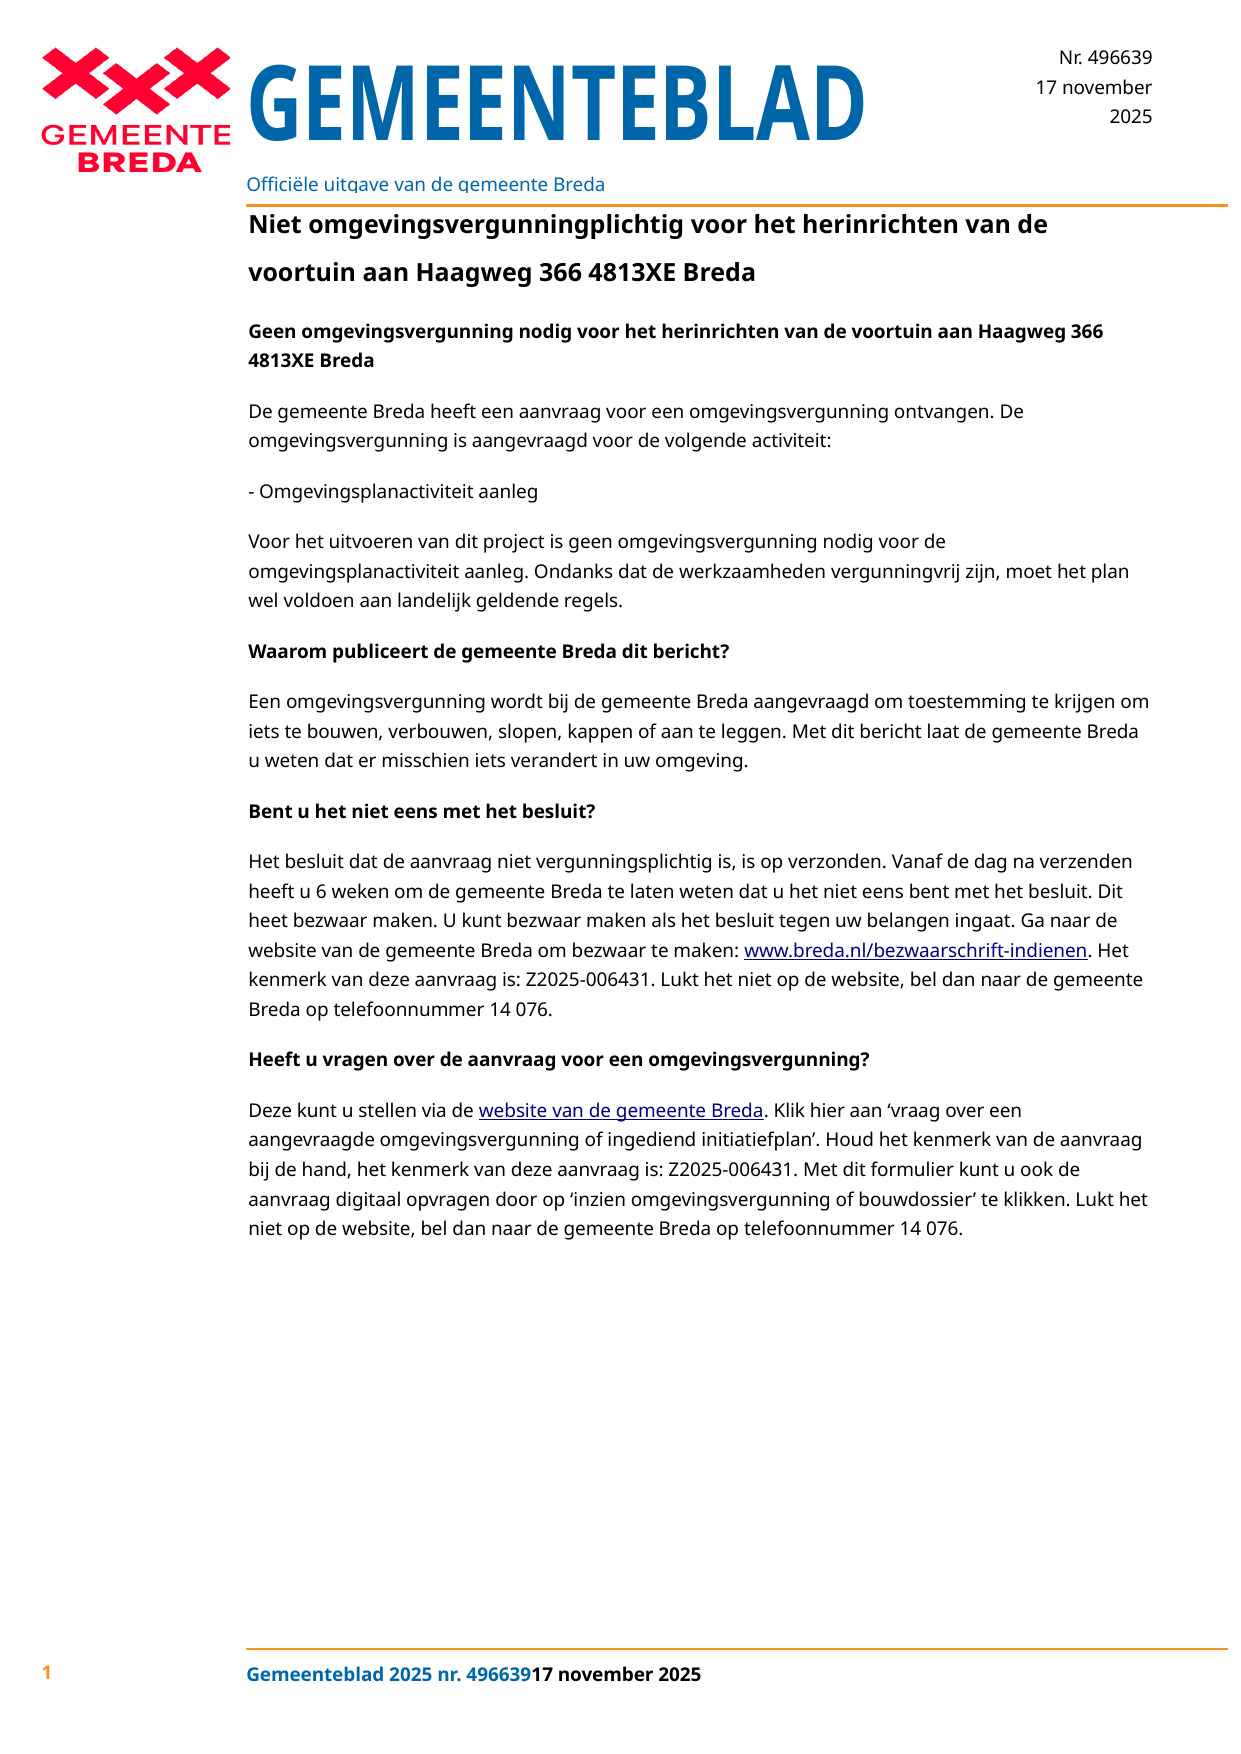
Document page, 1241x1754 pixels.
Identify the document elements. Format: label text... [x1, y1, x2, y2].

text De gemeente Breda heeft een aanvraag voor een omgevingsvergunning ontvangen. De omgevingsvergunning is aangevraagd voor de volgende activiteit: [248, 398, 1152, 453]
text Geen omgevingsvergunning nodig voor het herinrichten van de voortuin aan Haagweg 366 4813XE Breda [248, 318, 1152, 373]
text Heeft u vragen over de aanvraag voor een omgevingsvergunning? [248, 1047, 1152, 1072]
text Waarom publiceert de gemeente Breda dit bericht? [248, 638, 1152, 664]
text Deze kunt u stellen via de website van de gemeente Breda. Klik hier aan ‘vraag over een aangevraagde omgevingsvergunning of ingediend initiatiefplan’. Houd het kenmerk van de aanvraag bij de hand, het kenmerk van deze aanvraag is: Z2025-006431. Met dit formulier kunt u ook de aanvraag digitaal opvragen door op ‘inzien omgevingsvergunning of bouwdossier’ te klikken. Lukt het niet op de website, bel dan naar de gemeente Breda op telefoonnummer 14 076. [248, 1097, 1152, 1241]
text Het besluit dat de aanvraag niet vergunningsplichtig is, is op verzonden. Vanaf de dag na verzenden heeft u 6 weken om de gemeente Breda te laten weten dat u het niet eens bent met het besluit. Dit heet bezwaar maken. U kunt bezwaar maken als het besluit tegen uw belangen ingaat. Ga naar de website van de gemeente Breda om bezwaar te maken: www.breda.nl/bezwaarschrift-indienen. Het kenmerk van deze aanvraag is: Z2025-006431. Lukt het niet op de website, bel dan naar de gemeente Breda op telefoonnummer 14 076. [248, 848, 1152, 1022]
text Voor het uitvoeren van dit project is geen omgevingsvergunning nodig voor de omgevingsplanactiviteit aanleg. Ondanks dat de werkzaamheden vergunningvrij zijn, moet het plan wel voldoen aan landelijk geldende regels. [248, 528, 1152, 613]
picture [41, 47, 231, 172]
text Een omgevingsvergunning wordt bij de gemeente Breda aangevraagd om toestemming te krijgen om iets te bouwen, verbouwen, slopen, kappen of aan te leggen. Met dit bericht laat de gemeente Breda u weten dat er misschien iets verandert in uw omgeving. [248, 688, 1152, 773]
text Niet omgevingsvergunningplichtig voor het herinrichten van de voortuin aan Haagweg 366 4813XE Breda [248, 207, 1152, 288]
text - Omgevingsplanactiviteit aanleg [248, 478, 1152, 504]
text Bent u het niet eens met het besluit? [248, 798, 1152, 824]
